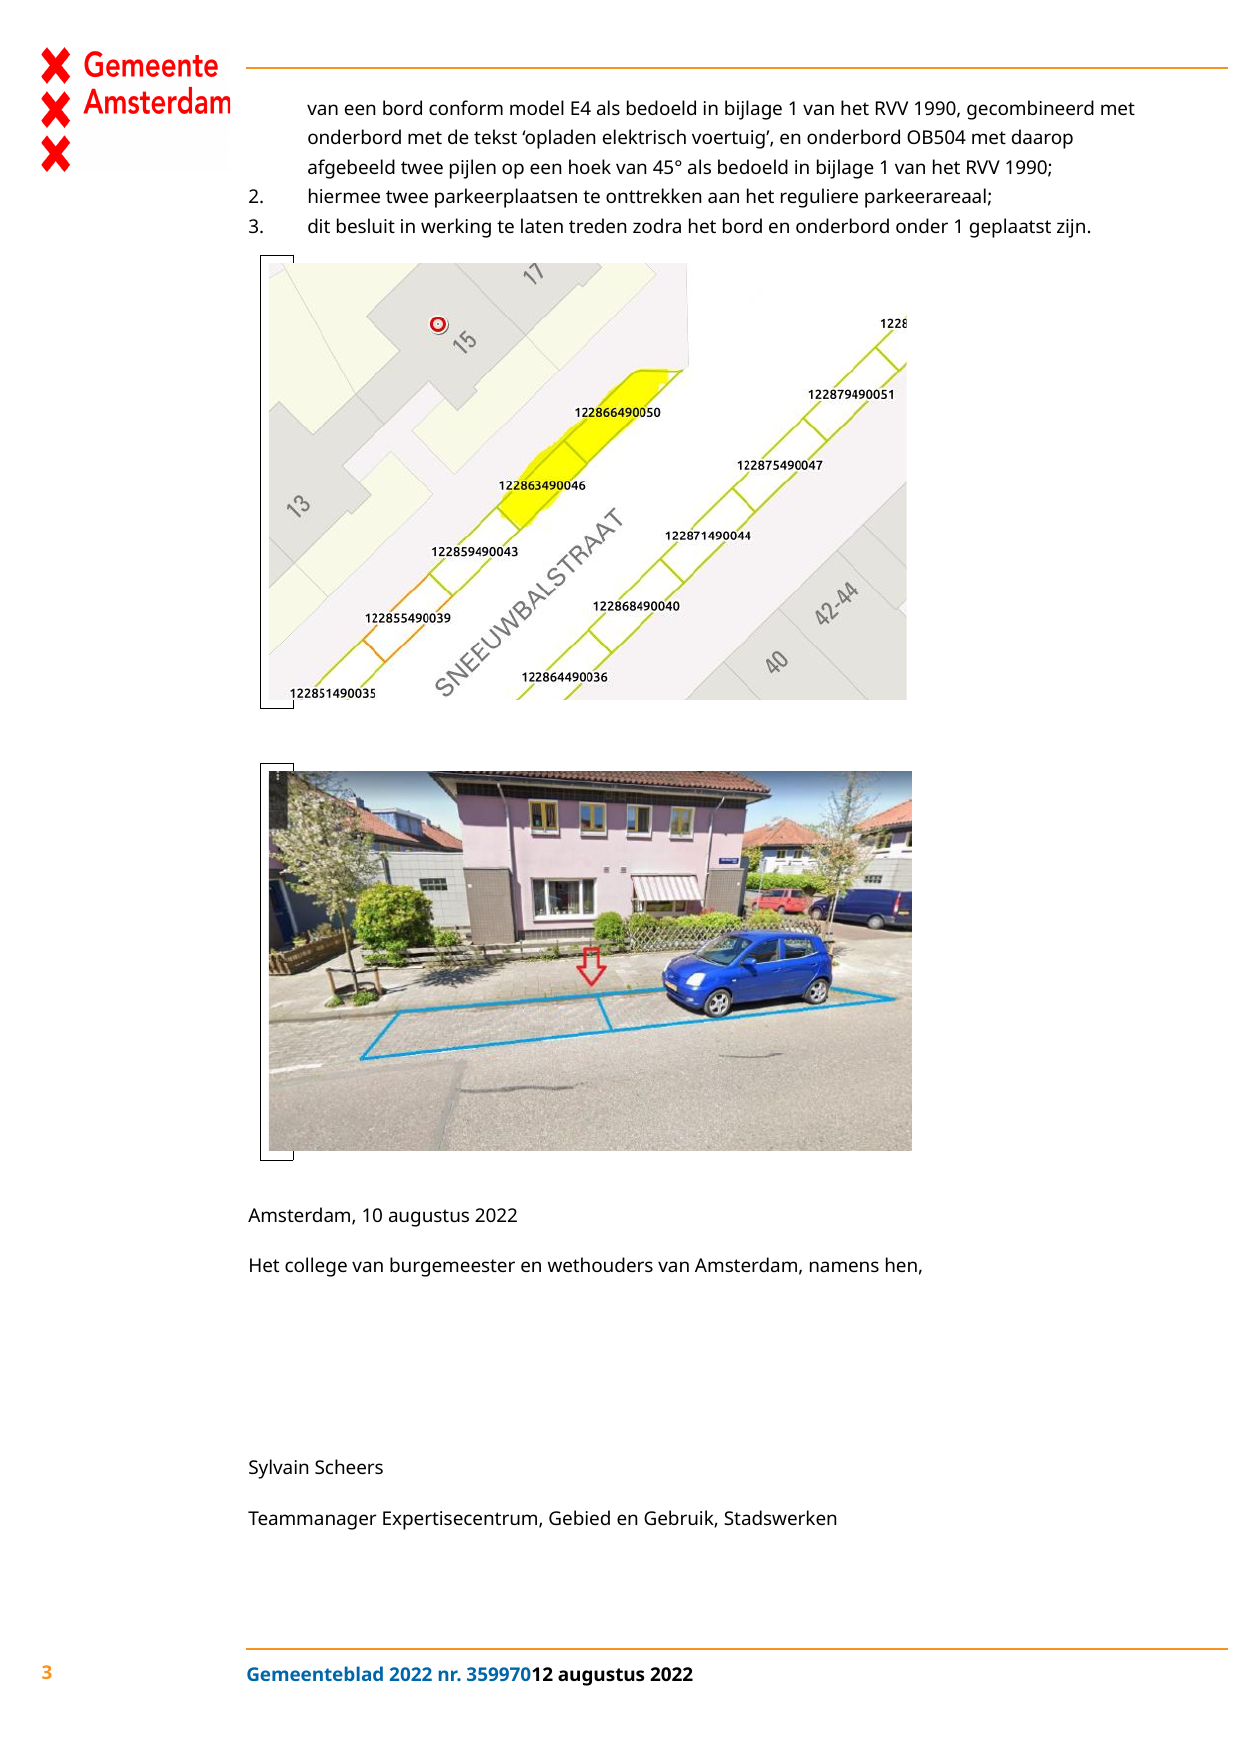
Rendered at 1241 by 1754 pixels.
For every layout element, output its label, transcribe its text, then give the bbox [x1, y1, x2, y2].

list hiermee twee parkeerplaatsen te onttrekken aan het reguliere parkeerareaal; [248, 183, 1152, 209]
text Teammanager Expertisecentrum, Gebied en Gebruik, Stadswerken [248, 1505, 1152, 1530]
text Het college van burgemeester en wethouders van Amsterdam, namens hen, [248, 1253, 1152, 1278]
picture [268, 263, 907, 700]
picture [41, 47, 231, 172]
list van een bord conform model E4 als bedoeld in bijlage 1 van het RVV 1990, gecombineerd met onderbord met de tekst ‘opladen elektrisch voertuig’, en onderbord OB504 met daarop afgebeeld twee pijlen op een hoek van 45° als bedoeld in bijlage 1 van het RVV 1990; [248, 95, 1152, 180]
picture [268, 771, 912, 1151]
text Sylvain Scheers [248, 1454, 1152, 1480]
text Amsterdam, 10 augustus 2022 [248, 1202, 1152, 1228]
list dit besluit in werking te laten treden zodra het bord en onderbord onder 1 geplaatst zijn. [248, 213, 1152, 239]
